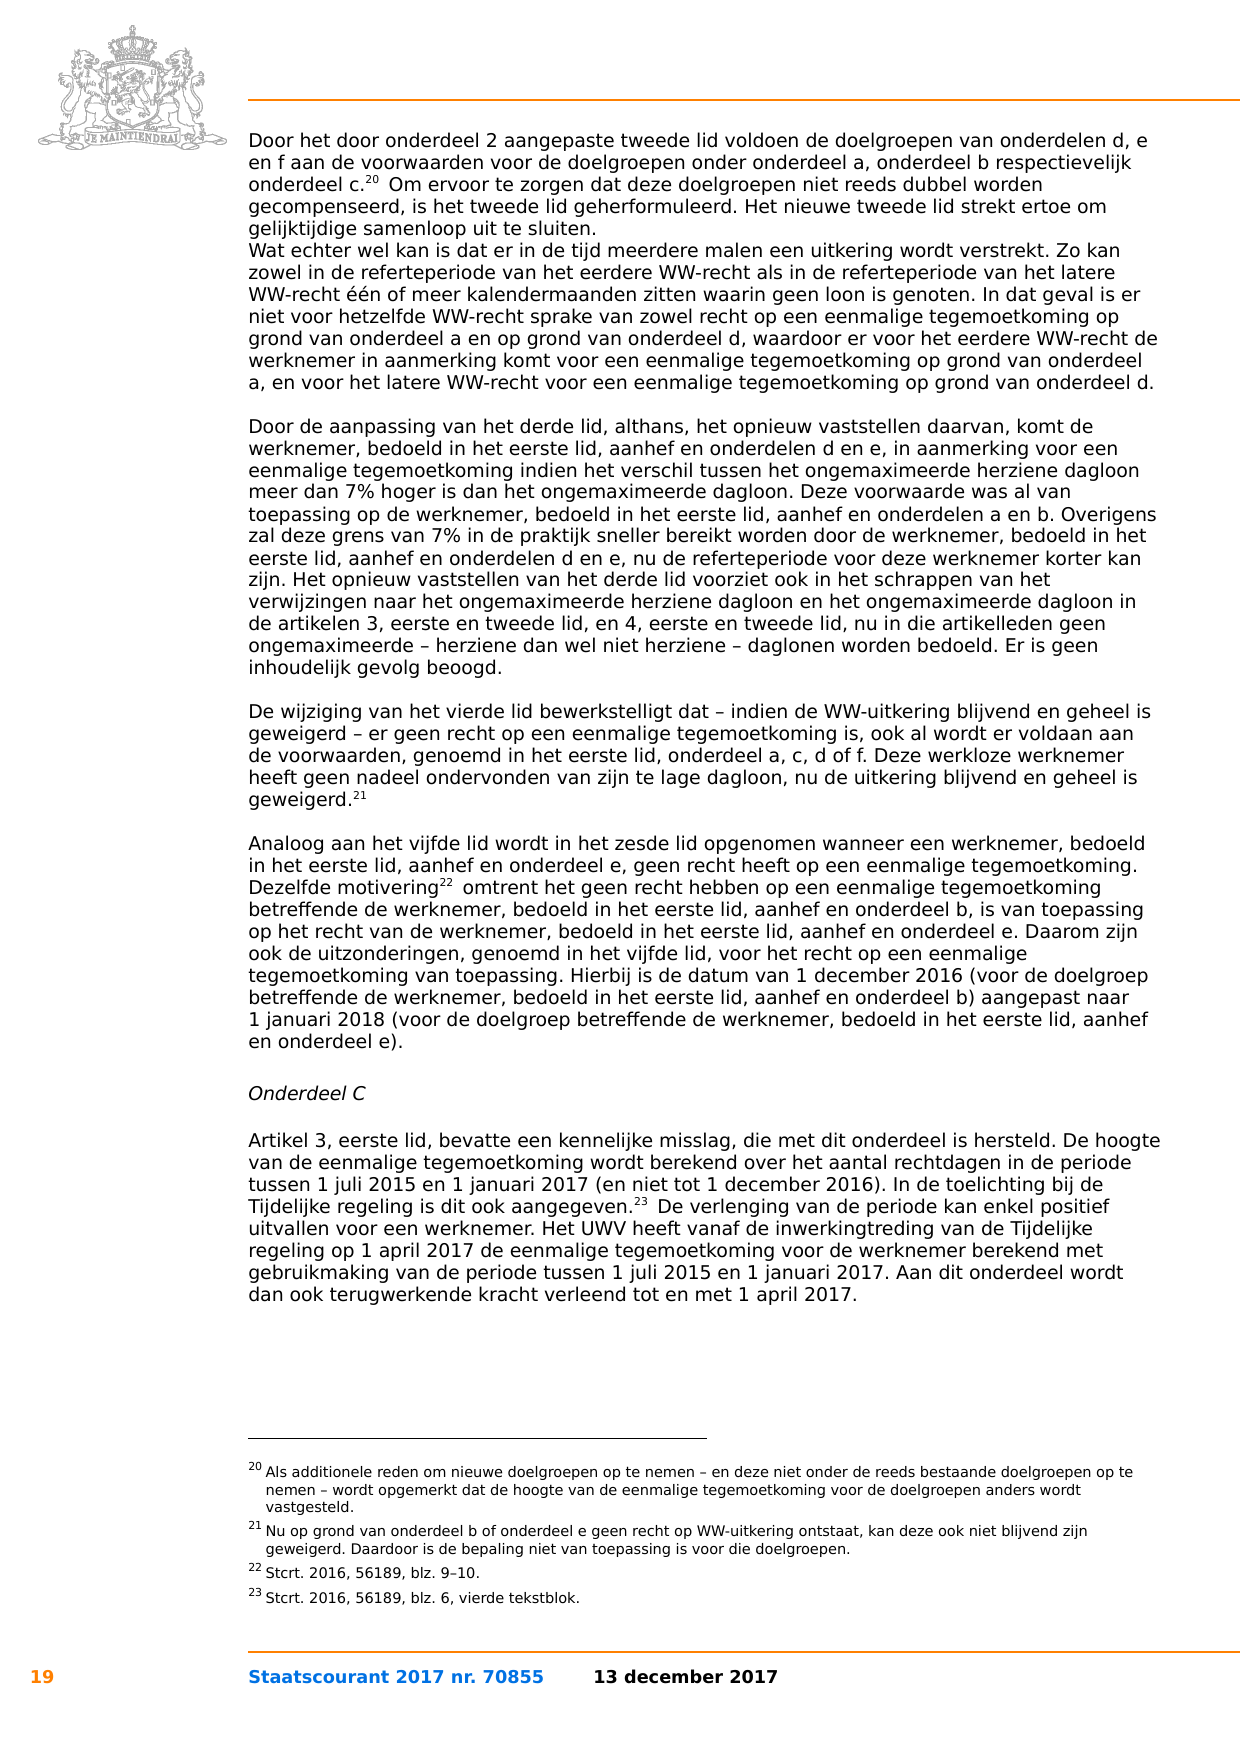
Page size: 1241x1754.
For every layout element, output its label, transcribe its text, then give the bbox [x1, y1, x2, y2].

text Stcrt. 2016, 56189, blz. 9–10. [248, 1561, 1163, 1583]
picture [38, 25, 227, 150]
text Wat echter wel kan is dat er in de tijd meerdere malen een uitkering wordt verstrekt. Zo kan zowel in de referteperiode van het eerdere WW-recht als in de referteperiode van het latere WW-recht één of meer kalendermaanden zitten waarin geen loon is genoten. In dat geval is er niet voor hetzelfde WW-recht sprake van zowel recht op een eenmalige tegemoetkoming op grond van onderdeel a en op grond van onderdeel d, waardoor er voor het eerdere WW-recht de werknemer in aanmerking komt voor een eenmalige tegemoetkoming op grond van onderdeel a, en voor het latere WW-recht voor een eenmalige tegemoetkoming op grond van onderdeel d. [248, 240, 1163, 394]
text Door de aanpassing van het derde lid, althans, het opnieuw vaststellen daarvan, komt de werknemer, bedoeld in het eerste lid, aanhef en onderdelen d en e, in aanmerking voor een eenmalige tegemoetkoming indien het verschil tussen het ongemaximeerde herziene dagloon meer dan 7% hoger is dan het ongemaximeerde dagloon. Deze voorwaarde was al van toepassing op de werknemer, bedoeld in het eerste lid, aanhef en onderdelen a en b. Overigens zal deze grens van 7% in de praktijk sneller bereikt worden door de werknemer, bedoeld in het eerste lid, aanhef en onderdelen d en e, nu de referteperiode voor deze werknemer korter kan zijn. Het opnieuw vaststellen van het derde lid voorziet ook in het schrappen van het verwijzingen naar het ongemaximeerde herziene dagloon en het ongemaximeerde dagloon in de artikelen 3, eerste en tweede lid, en 4, eerste en tweede lid, nu in die artikelleden geen ongemaximeerde – herziene dan wel niet herziene – daglonen worden bedoeld. Er is geen inhoudelijk gevolg beoogd. [248, 416, 1163, 679]
text Stcrt. 2016, 56189, blz. 6, vierde tekstblok. [248, 1586, 1163, 1608]
text Artikel 3, eerste lid, bevatte een kennelijke misslag, die met dit onderdeel is hersteld. De hoogte van de eenmalige tegemoetkoming wordt berekend over het aantal rechtdagen in de periode tussen 1 juli 2015 en 1 januari 2017 (en niet tot 1 december 2016). In de toelichting bij de Tijdelijke regeling is dit ook aangegeven. De verlenging van de periode kan enkel positief uitvallen voor een werknemer. Het UWV heeft vanaf de inwerkingtreding van de Tijdelijke regeling op 1 april 2017 de eenmalige tegemoetkoming voor de werknemer berekend met gebruikmaking van de periode tussen 1 juli 2015 en 1 januari 2017. Aan dit onderdeel wordt dan ook terugwerkende kracht verleend tot en met 1 april 2017. [248, 1130, 1163, 1306]
text De wijziging van het vierde lid bewerkstelligt dat – indien de WW-uitkering blijvend en geheel is geweigerd – er geen recht op een eenmalige tegemoetkoming is, ook al wordt er voldaan aan de voorwaarden, genoemd in het eerste lid, onderdeel a, c, d of f. Deze werkloze werknemer heeft geen nadeel ondervonden van zijn te lage dagloon, nu de uitkering blijvend en geheel is geweigerd. [248, 701, 1163, 811]
subtitle Onderdeel C [248, 1083, 1163, 1105]
text Door het door onderdeel 2 aangepaste tweede lid voldoen de doelgroepen van onderdelen d, e en f aan de voorwaarden voor de doelgroepen onder onderdeel a, onderdeel b respectievelijk onderdeel c. Om ervoor te zorgen dat deze doelgroepen niet reeds dubbel worden gecompenseerd, is het tweede lid geherformuleerd. Het nieuwe tweede lid strekt ertoe om gelijktijdige samenloop uit te sluiten. [248, 130, 1163, 240]
text Als additionele reden om nieuwe doelgroepen op te nemen – en deze niet onder de reeds bestaande doelgroepen op te nemen – wordt opgemerkt dat de hoogte van de eenmalige tegemoetkoming voor de doelgroepen anders wordt vastgesteld. [248, 1460, 1163, 1516]
text Nu op grond van onderdeel b of onderdeel e geen recht op WW-uitkering ontstaat, kan deze ook niet blijvend zijn geweigerd. Daardoor is de bepaling niet van toepassing is voor die doelgroepen. [248, 1519, 1163, 1558]
text Analoog aan het vijfde lid wordt in het zesde lid opgenomen wanneer een werknemer, bedoeld in het eerste lid, aanhef en onderdeel e, geen recht heeft op een eenmalige tegemoetkoming. Dezelfde motivering omtrent het geen recht hebben op een eenmalige tegemoetkoming betreffende de werknemer, bedoeld in het eerste lid, aanhef en onderdeel b, is van toepassing op het recht van de werknemer, bedoeld in het eerste lid, aanhef en onderdeel e. Daarom zijn ook de uitzonderingen, genoemd in het vijfde lid, voor het recht op een eenmalige tegemoetkoming van toepassing. Hierbij is de datum van 1 december 2016 (voor de doelgroep betreffende de werknemer, bedoeld in het eerste lid, aanhef en onderdeel b) aangepast naar 1 januari 2018 (voor de doelgroep betreffende de werknemer, bedoeld in het eerste lid, aanhef en onderdeel e). [248, 833, 1163, 1053]
